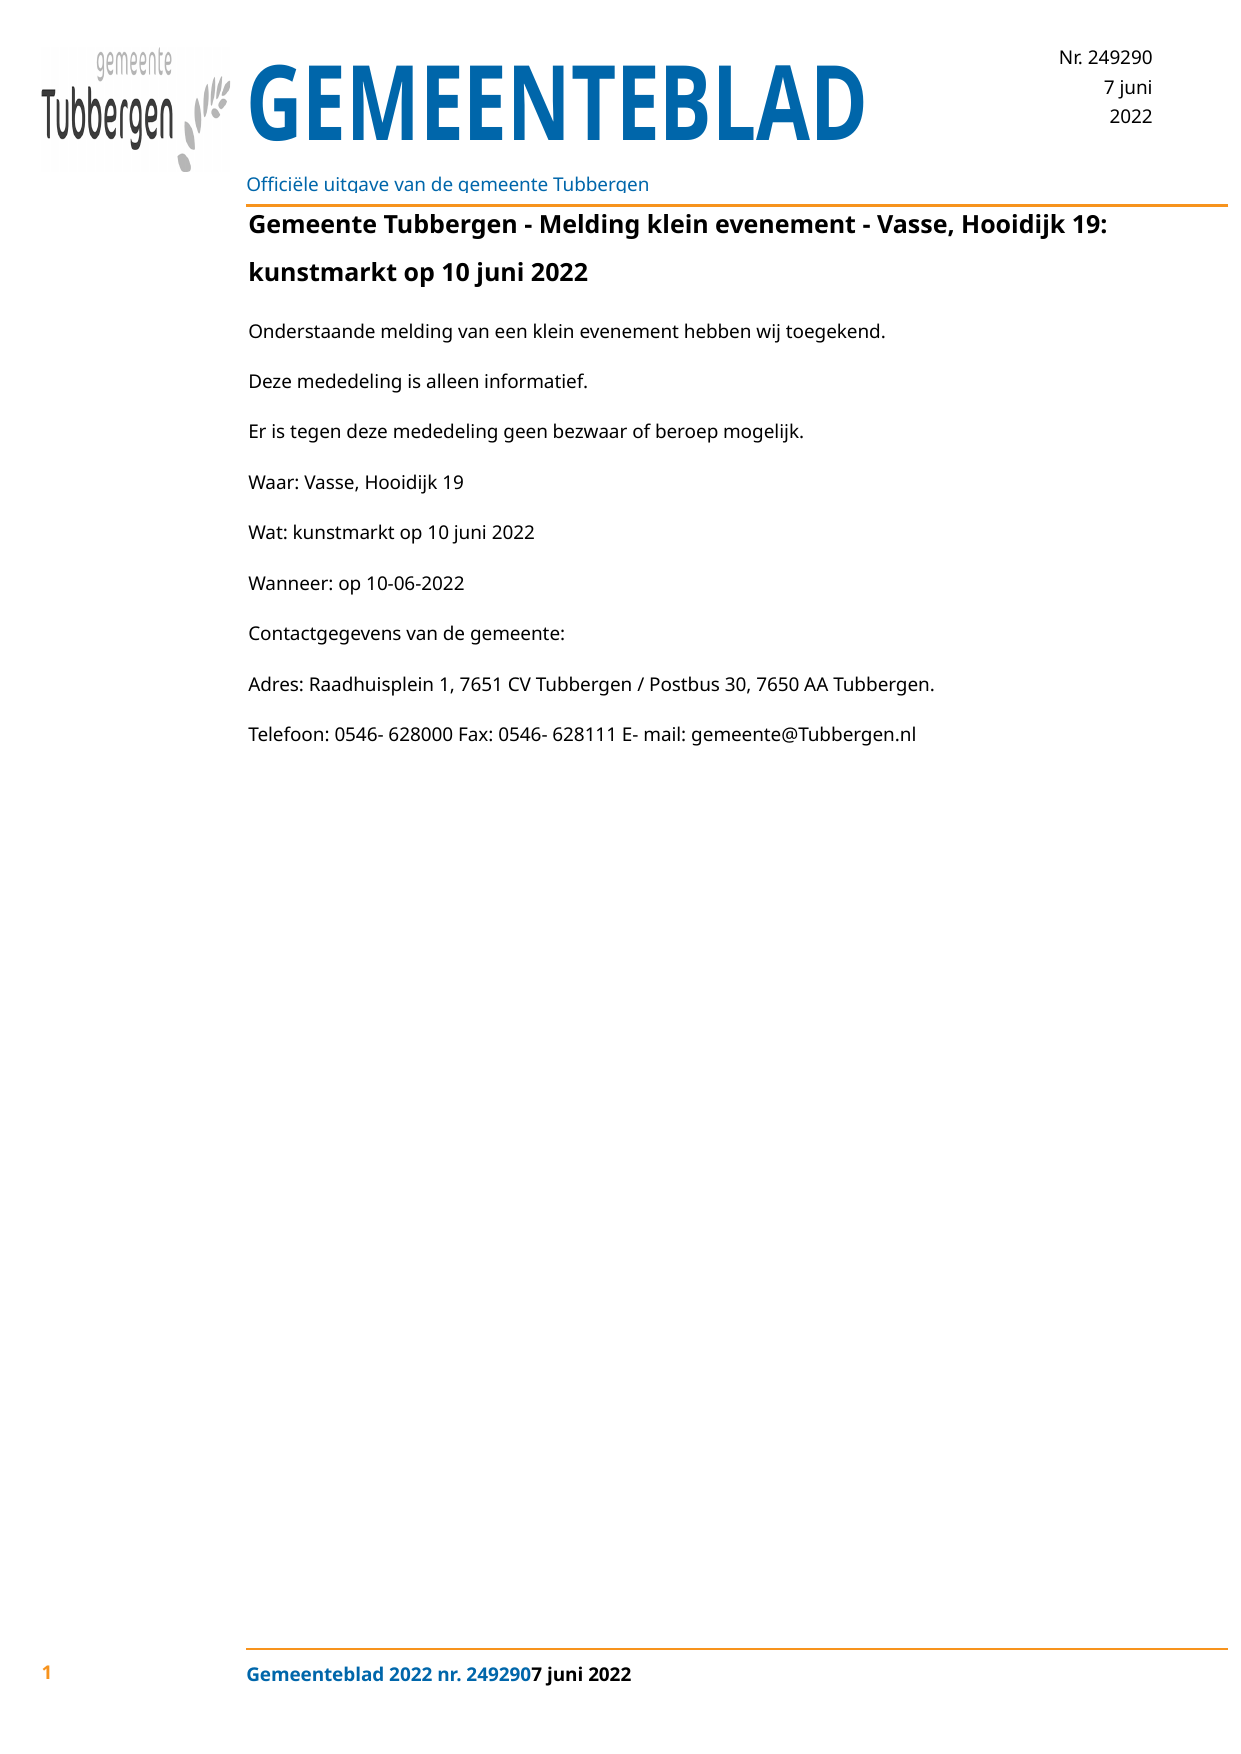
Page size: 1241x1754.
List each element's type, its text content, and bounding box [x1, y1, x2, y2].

text Wat: kunstmarkt op 10 juni 2022 [248, 519, 1152, 545]
text Onderstaande melding van een klein evenement hebben wij toegekend. [248, 318, 1152, 344]
text Er is tegen deze mededeling geen bezwaar of beroep mogelijk. [248, 419, 1152, 444]
text Waar: Vasse, Hooidijk 19 [248, 469, 1152, 495]
text Telefoon: 0546- 628000 Fax: 0546- 628111 E- mail: gemeente@Tubbergen.nl [248, 721, 1152, 747]
text Wanneer: op 10-06-2022 [248, 570, 1152, 596]
text Contactgegevens van de gemeente: [248, 620, 1152, 646]
text Gemeente Tubbergen - Melding klein evenement - Vasse, Hooidijk 19: kunstmarkt op 10 juni 2022 [248, 207, 1152, 288]
picture [41, 47, 231, 172]
text Deze mededeling is alleen informatief. [248, 368, 1152, 394]
text Adres: Raadhuisplein 1, 7651 CV Tubbergen / Postbus 30, 7650 AA Tubbergen. [248, 671, 1152, 697]
